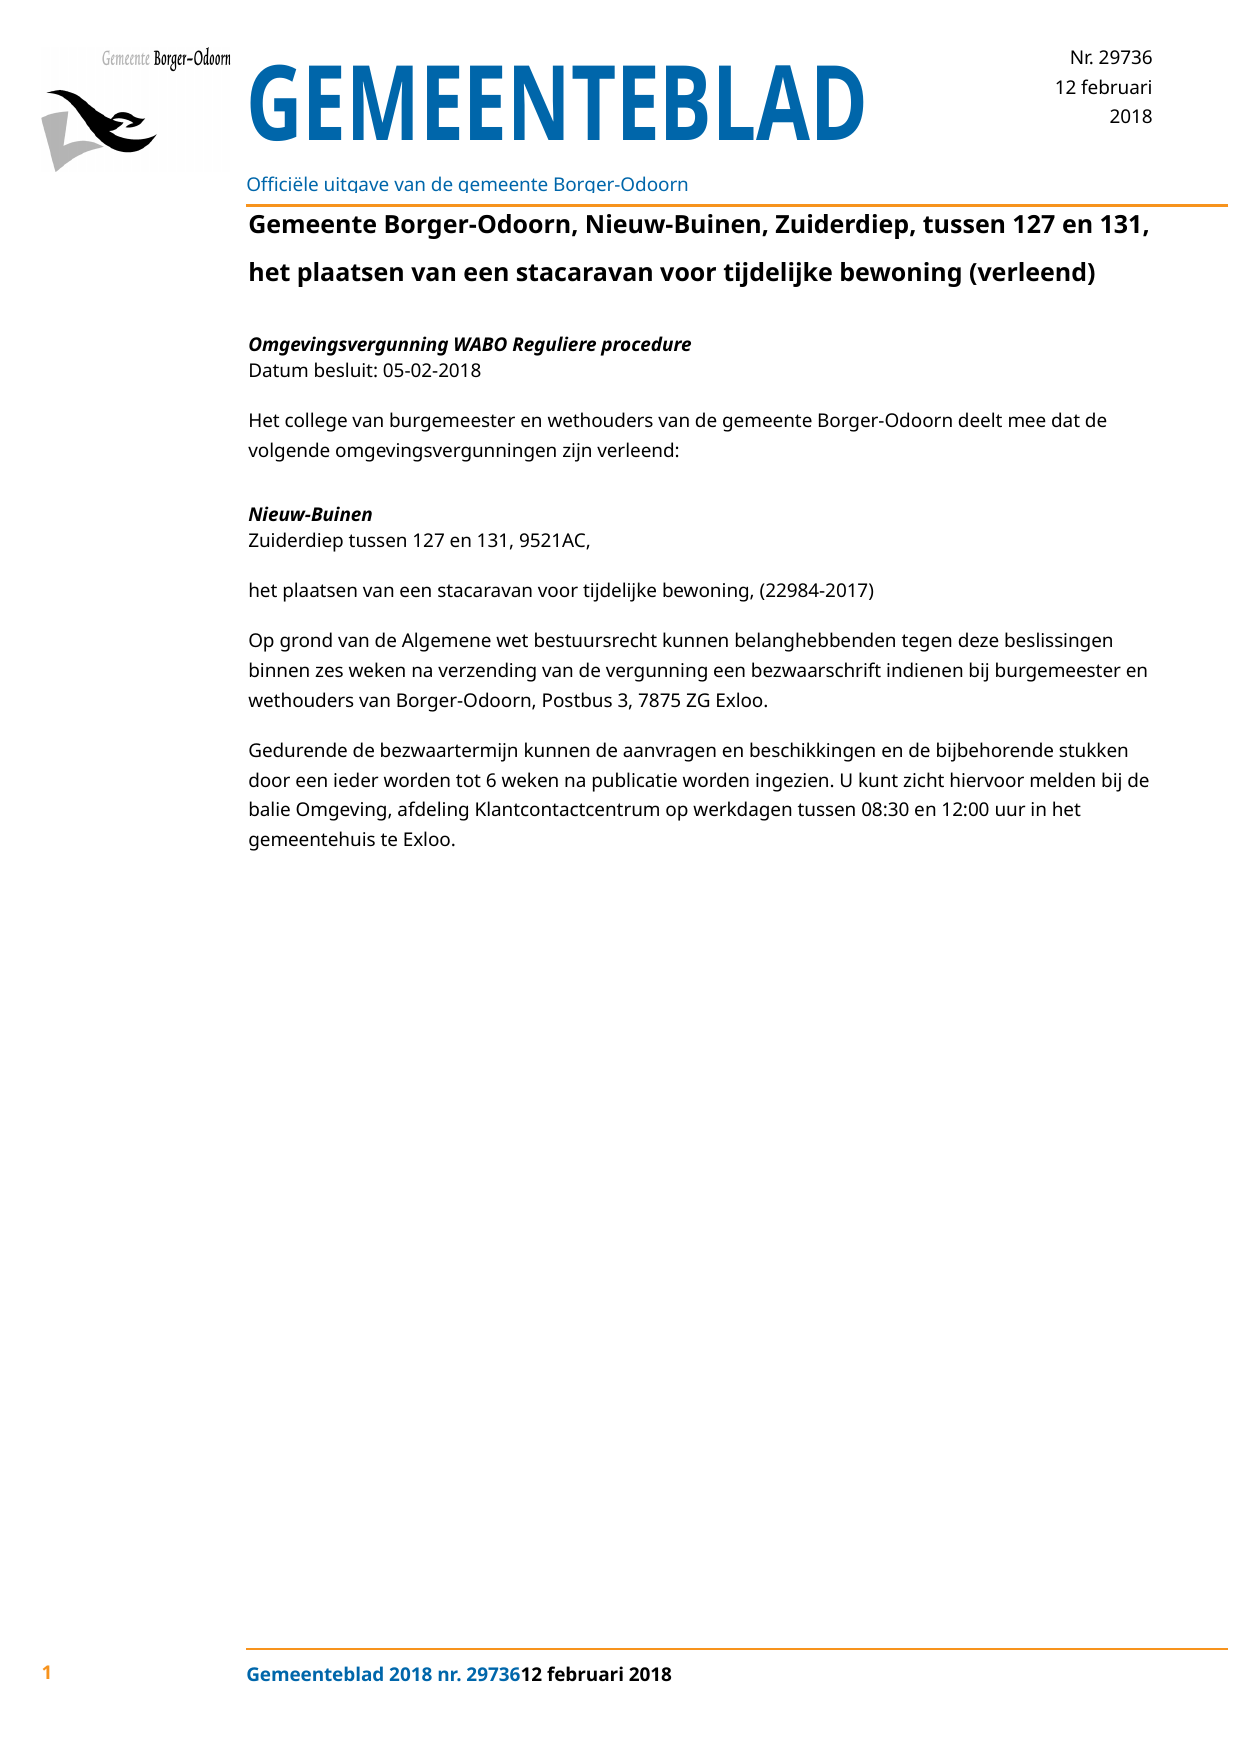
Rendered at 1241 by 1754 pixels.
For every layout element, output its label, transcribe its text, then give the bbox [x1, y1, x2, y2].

text Op grond van de Algemene wet bestuursrecht kunnen belanghebbenden tegen deze beslissingen binnen zes weken na verzending van de vergunning een bezwaarschrift indienen bij burgemeester en wethouders van Borger-Odoorn, Postbus 3, 7875 ZG Exloo. [248, 628, 1152, 713]
picture [41, 47, 231, 172]
text Het college van burgemeester en wethouders van de gemeente Borger-Odoorn deelt mee dat de volgende omgevingsvergunningen zijn verleend: [248, 408, 1152, 463]
text Nieuw-Buinen [248, 501, 1152, 527]
text Zuiderdiep tussen 127 en 131, 9521AC, [248, 527, 1152, 553]
text het plaatsen van een stacaravan voor tijdelijke bewoning, (22984-2017) [248, 577, 1152, 603]
text Gedurende de bezwaartermijn kunnen de aanvragen en beschikkingen en de bijbehorende stukken door een ieder worden tot 6 weken na publicatie worden ingezien. U kunt zicht hiervoor melden bij de balie Omgeving, afdeling Klantcontactcentrum op werkdagen tussen 08:30 en 12:00 uur in het gemeentehuis te Exloo. [248, 737, 1152, 852]
text Gemeente Borger-Odoorn, Nieuw-Buinen, Zuiderdiep, tussen 127 en 131, het plaatsen van een stacaravan voor tijdelijke bewoning (verleend) [248, 207, 1152, 288]
text Datum besluit: 05-02-2018 [248, 357, 1152, 383]
text Omgevingsvergunning WABO Reguliere procedure [248, 331, 1152, 357]
